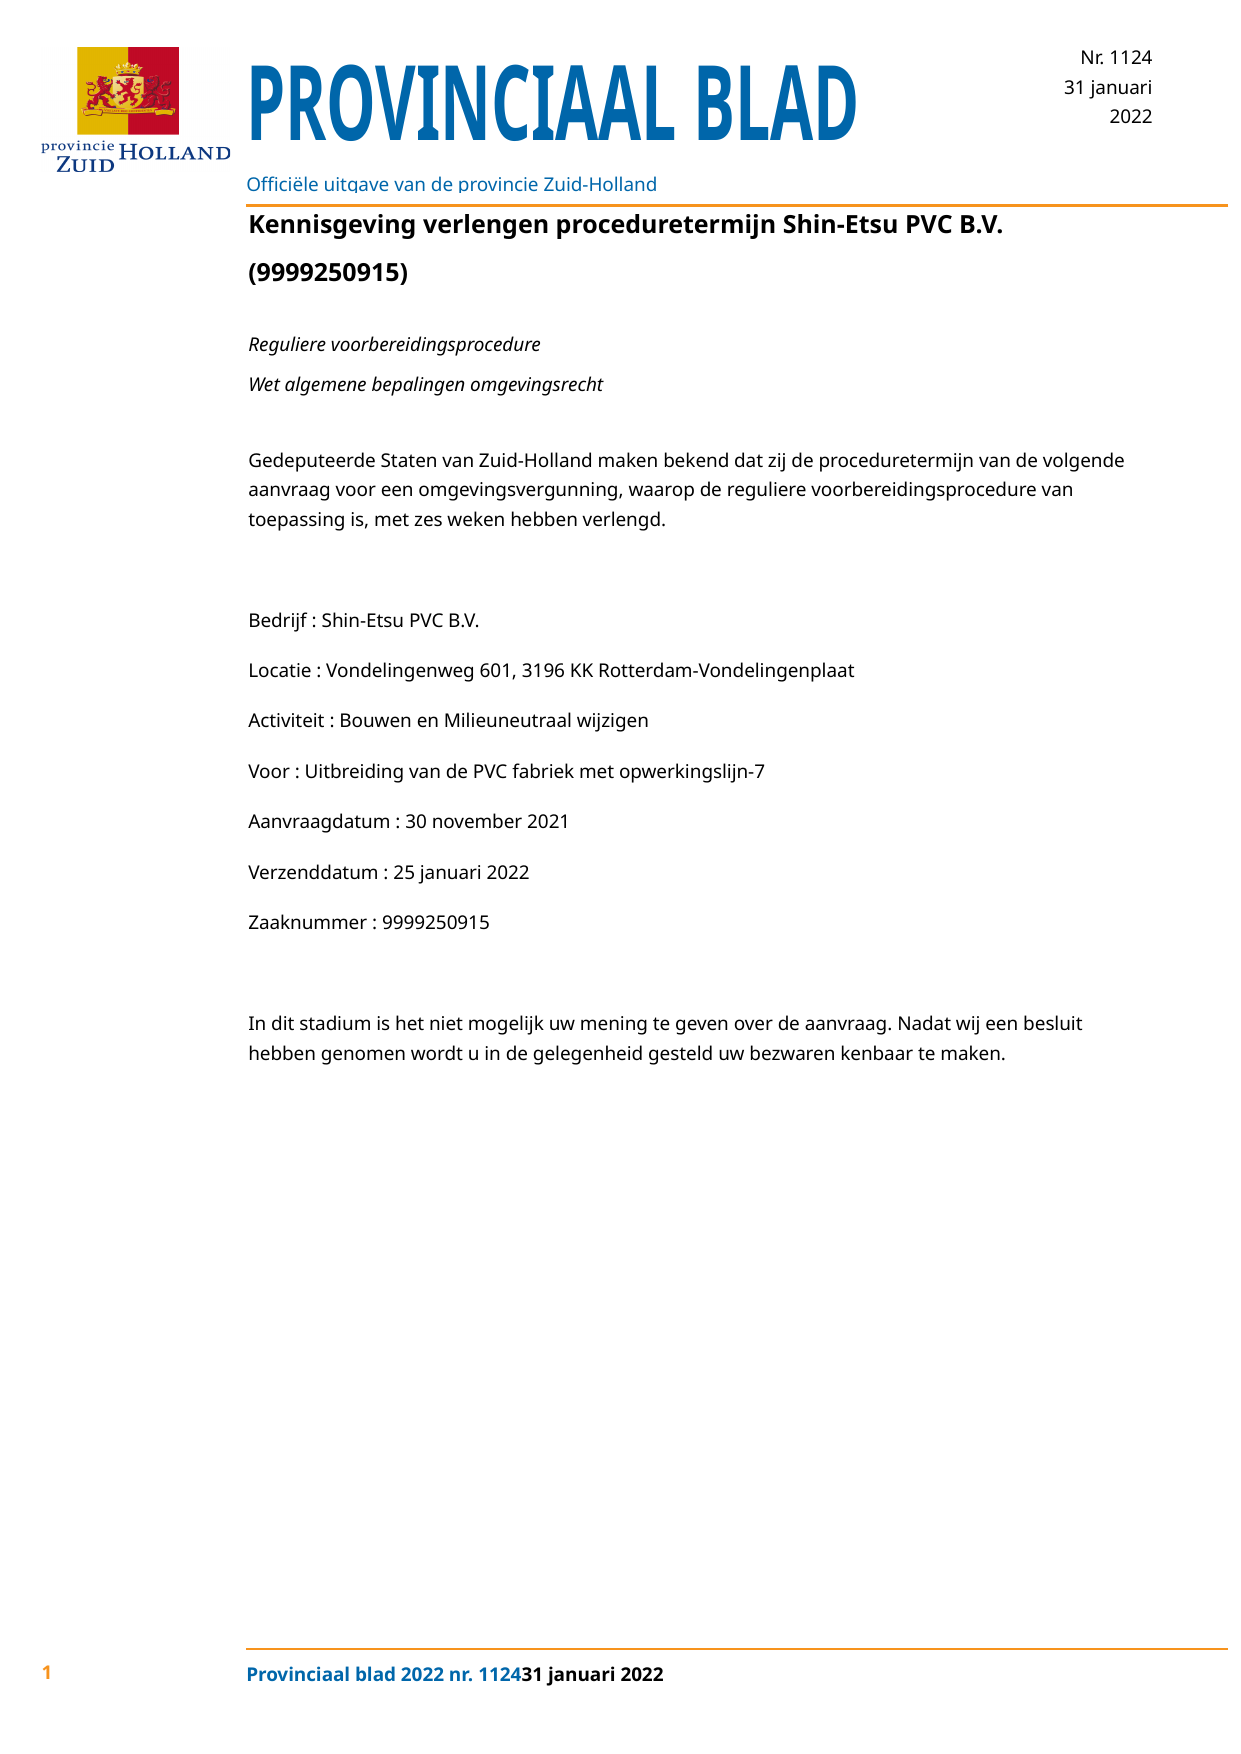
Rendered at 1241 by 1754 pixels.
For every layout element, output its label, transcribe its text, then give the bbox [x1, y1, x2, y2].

text Activiteit : Bouwen en Milieuneutraal wijzigen [248, 708, 1152, 733]
text Gedeputeerde Staten van Zuid-Holland maken bekend dat zij de proceduretermijn van de volgende aanvraag voor een omgevingsvergunning, waarop de reguliere voorbereidingsprocedure van toepassing is, met zes weken hebben verlengd. [248, 447, 1152, 532]
text Reguliere voorbereidingsprocedure [248, 331, 1152, 357]
text Zaaknummer : 9999250915 [248, 909, 1152, 935]
text Wet algemene bepalingen omgevingsrecht [248, 371, 1152, 396]
text Aanvraagdatum : 30 november 2021 [248, 808, 1152, 834]
picture [41, 47, 231, 172]
text In dit stadium is het niet mogelijk uw mening te geven over de aanvraag. Nadat wij een besluit hebben genomen wordt u in de gelegenheid gesteld uw bezwaren kenbaar te maken. [248, 1010, 1152, 1066]
text Bedrijf : Shin-Etsu PVC B.V. [248, 607, 1152, 633]
text Voor : Uitbreiding van de PVC fabriek met opwerkingslijn-7 [248, 758, 1152, 784]
text Kennisgeving verlengen proceduretermijn Shin-Etsu PVC B.V. (9999250915) [248, 207, 1152, 288]
text Locatie : Vondelingenweg 601, 3196 KK Rotterdam-Vondelingenplaat [248, 657, 1152, 683]
text Verzenddatum : 25 januari 2022 [248, 859, 1152, 885]
